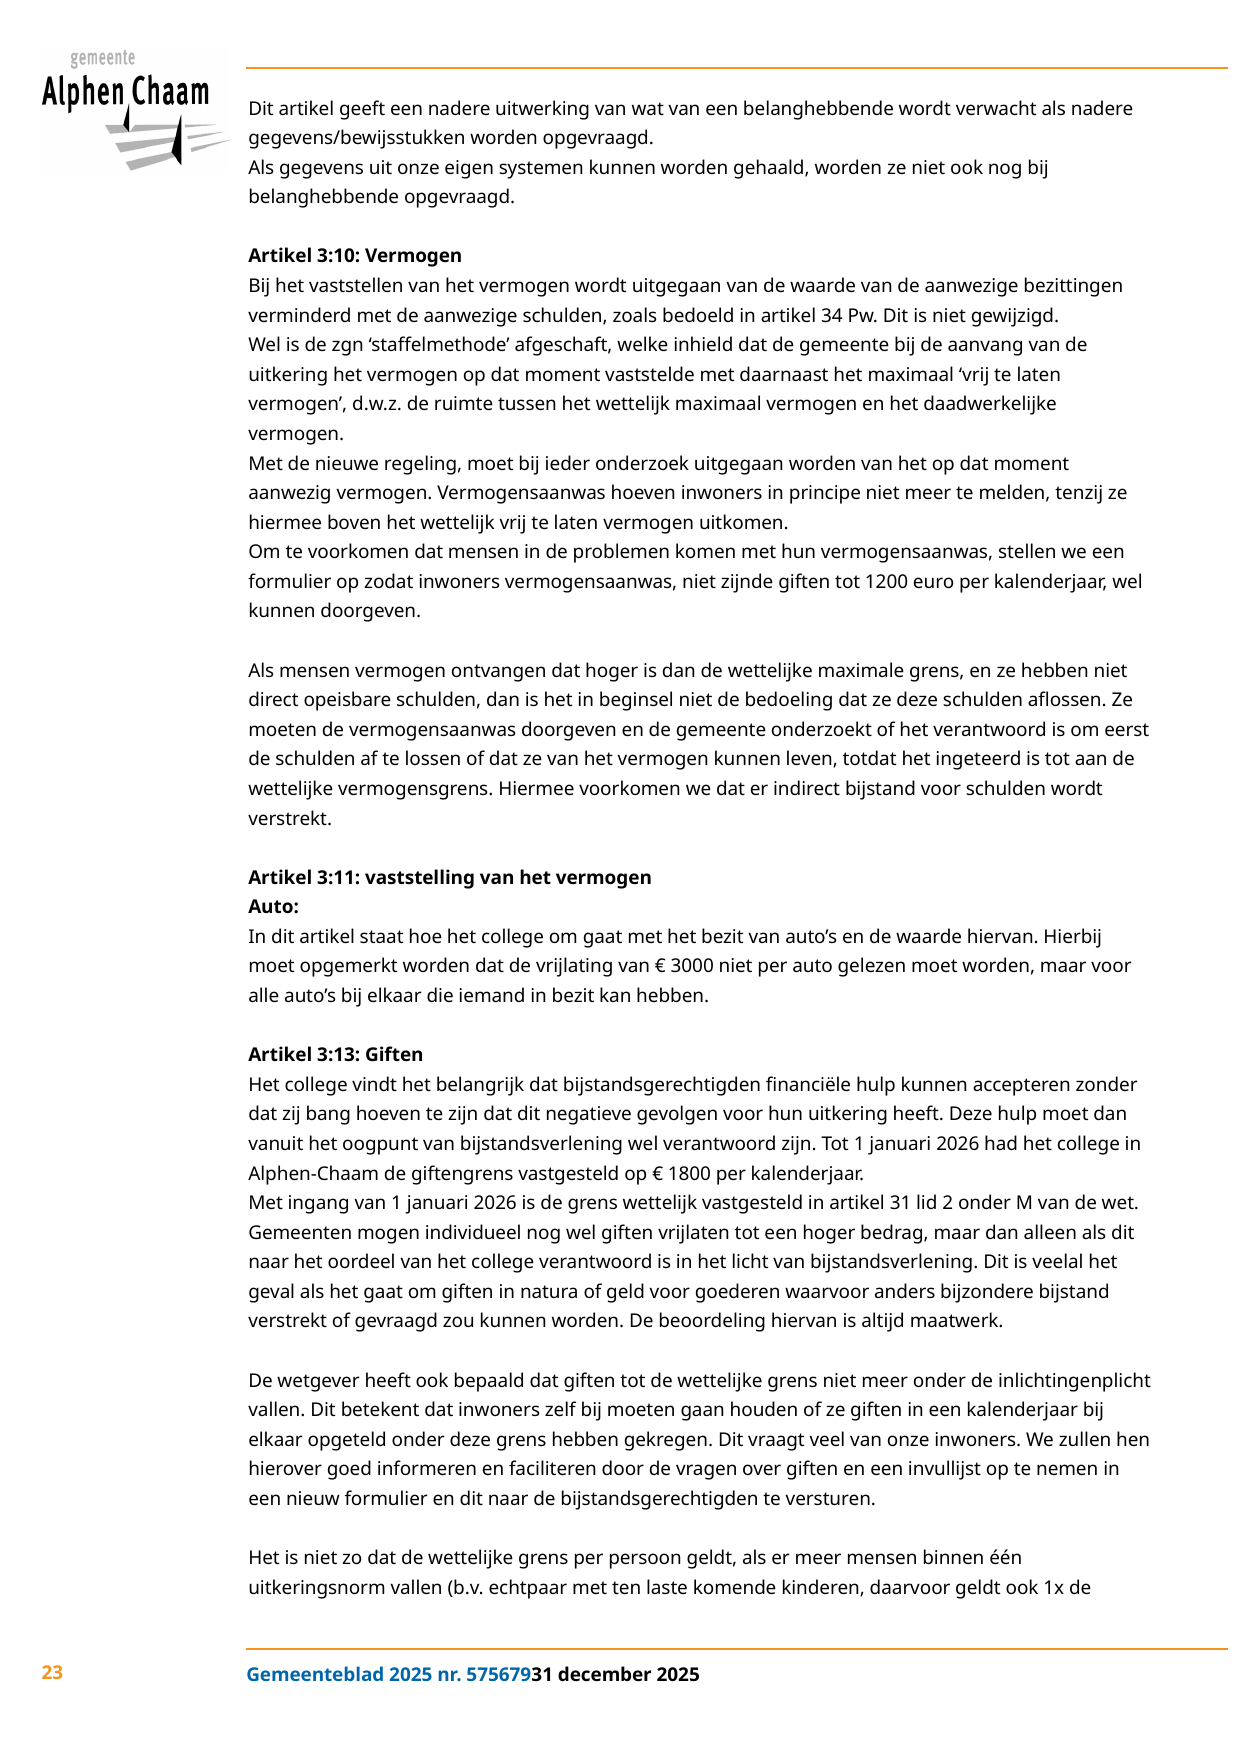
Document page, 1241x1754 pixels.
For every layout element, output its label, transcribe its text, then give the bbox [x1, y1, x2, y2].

picture [41, 47, 231, 172]
text Auto: [248, 893, 1152, 919]
text Om te voorkomen dat mensen in de problemen komen met hun vermogensaanwas, stellen we een formulier op zodat inwoners vermogensaanwas, niet zijnde giften tot 1200 euro per kalenderjaar, wel kunnen doorgeven. [248, 538, 1152, 623]
text Dit artikel geeft een nadere uitwerking van wat van een belanghebbende wordt verwacht als nadere gegevens/bewijsstukken worden opgevraagd. [248, 95, 1152, 150]
text Wel is de zgn ‘staffelmethode’ afgeschaft, welke inhield dat de gemeente bij de aanvang van de uitkering het vermogen op dat moment vaststelde met daarnaast het maximaal ‘vrij te laten vermogen’, d.w.z. de ruimte tussen het wettelijk maximaal vermogen en het daadwerkelijke vermogen. [248, 331, 1152, 446]
text Bij het vaststellen van het vermogen wordt uitgegaan van de waarde van de aanwezige bezittingen verminderd met de aanwezige schulden, zoals bedoeld in artikel 34 Pw. Dit is niet gewijzigd. [248, 272, 1152, 328]
text Artikel 3:10: Vermogen [248, 243, 1152, 268]
text Het college vindt het belangrijk dat bijstandsgerechtigden financiële hulp kunnen accepteren zonder dat zij bang hoeven te zijn dat dit negatieve gevolgen voor hun uitkering heeft. Deze hulp moet dan vanuit het oogpunt van bijstandsverlening wel verantwoord zijn. Tot 1 januari 2026 had het college in Alphen-Chaam de giftengrens vastgesteld op € 1800 per kalenderjaar. [248, 1071, 1152, 1186]
text Met de nieuwe regeling, moet bij ieder onderzoek uitgegaan worden van het op dat moment aanwezig vermogen. Vermogensaanwas hoeven inwoners in principe niet meer te melden, tenzij ze hiermee boven het wettelijk vrij te laten vermogen uitkomen. [248, 450, 1152, 535]
text Als gegevens uit onze eigen systemen kunnen worden gehaald, worden ze niet ook nog bij belanghebbende opgevraagd. [248, 154, 1152, 209]
text Met ingang van 1 januari 2026 is de grens wettelijk vastgesteld in artikel 31 lid 2 onder M van de wet. Gemeenten mogen individueel nog wel giften vrijlaten tot een hoger bedrag, maar dan alleen als dit naar het oordeel van het college verantwoord is in het licht van bijstandsverlening. Dit is veelal het geval als het gaat om giften in natura of geld voor goederen waarvoor anders bijzondere bijstand verstrekt of gevraagd zou kunnen worden. De beoordeling hiervan is altijd maatwerk. [248, 1189, 1152, 1333]
text Artikel 3:13: Giften [248, 1041, 1152, 1067]
text Als mensen vermogen ontvangen dat hoger is dan de wettelijke maximale grens, en ze hebben niet direct opeisbare schulden, dan is het in beginsel niet de bedoeling dat ze deze schulden aflossen. Ze moeten de vermogensaanwas doorgeven en de gemeente onderzoekt of het verantwoord is om eerst de schulden af te lossen of dat ze van het vermogen kunnen leven, totdat het ingeteerd is tot aan de wettelijke vermogensgrens. Hiermee voorkomen we dat er indirect bijstand voor schulden wordt verstrekt. [248, 657, 1152, 831]
text In dit artikel staat hoe het college om gaat met het bezit van auto’s en de waarde hiervan. Hierbij moet opgemerkt worden dat de vrijlating van € 3000 niet per auto gelezen moet worden, maar voor alle auto’s bij elkaar die iemand in bezit kan hebben. [248, 923, 1152, 1008]
text De wetgever heeft ook bepaald dat giften tot de wettelijke grens niet meer onder de inlichtingenplicht vallen. Dit betekent dat inwoners zelf bij moeten gaan houden of ze giften in een kalenderjaar bij elkaar opgeteld onder deze grens hebben gekregen. Dit vraagt veel van onze inwoners. We zullen hen hierover goed informeren en faciliteren door de vragen over giften en een invullijst op te nemen in een nieuw formulier en dit naar de bijstandsgerechtigden te versturen. [248, 1367, 1152, 1511]
text Het is niet zo dat de wettelijke grens per persoon geldt, als er meer mensen binnen één uitkeringsnorm vallen (b.v. echtpaar met ten laste komende kinderen, daarvoor geldt ook 1x de [248, 1544, 1152, 1600]
text Artikel 3:11: vaststelling van het vermogen [248, 864, 1152, 890]
